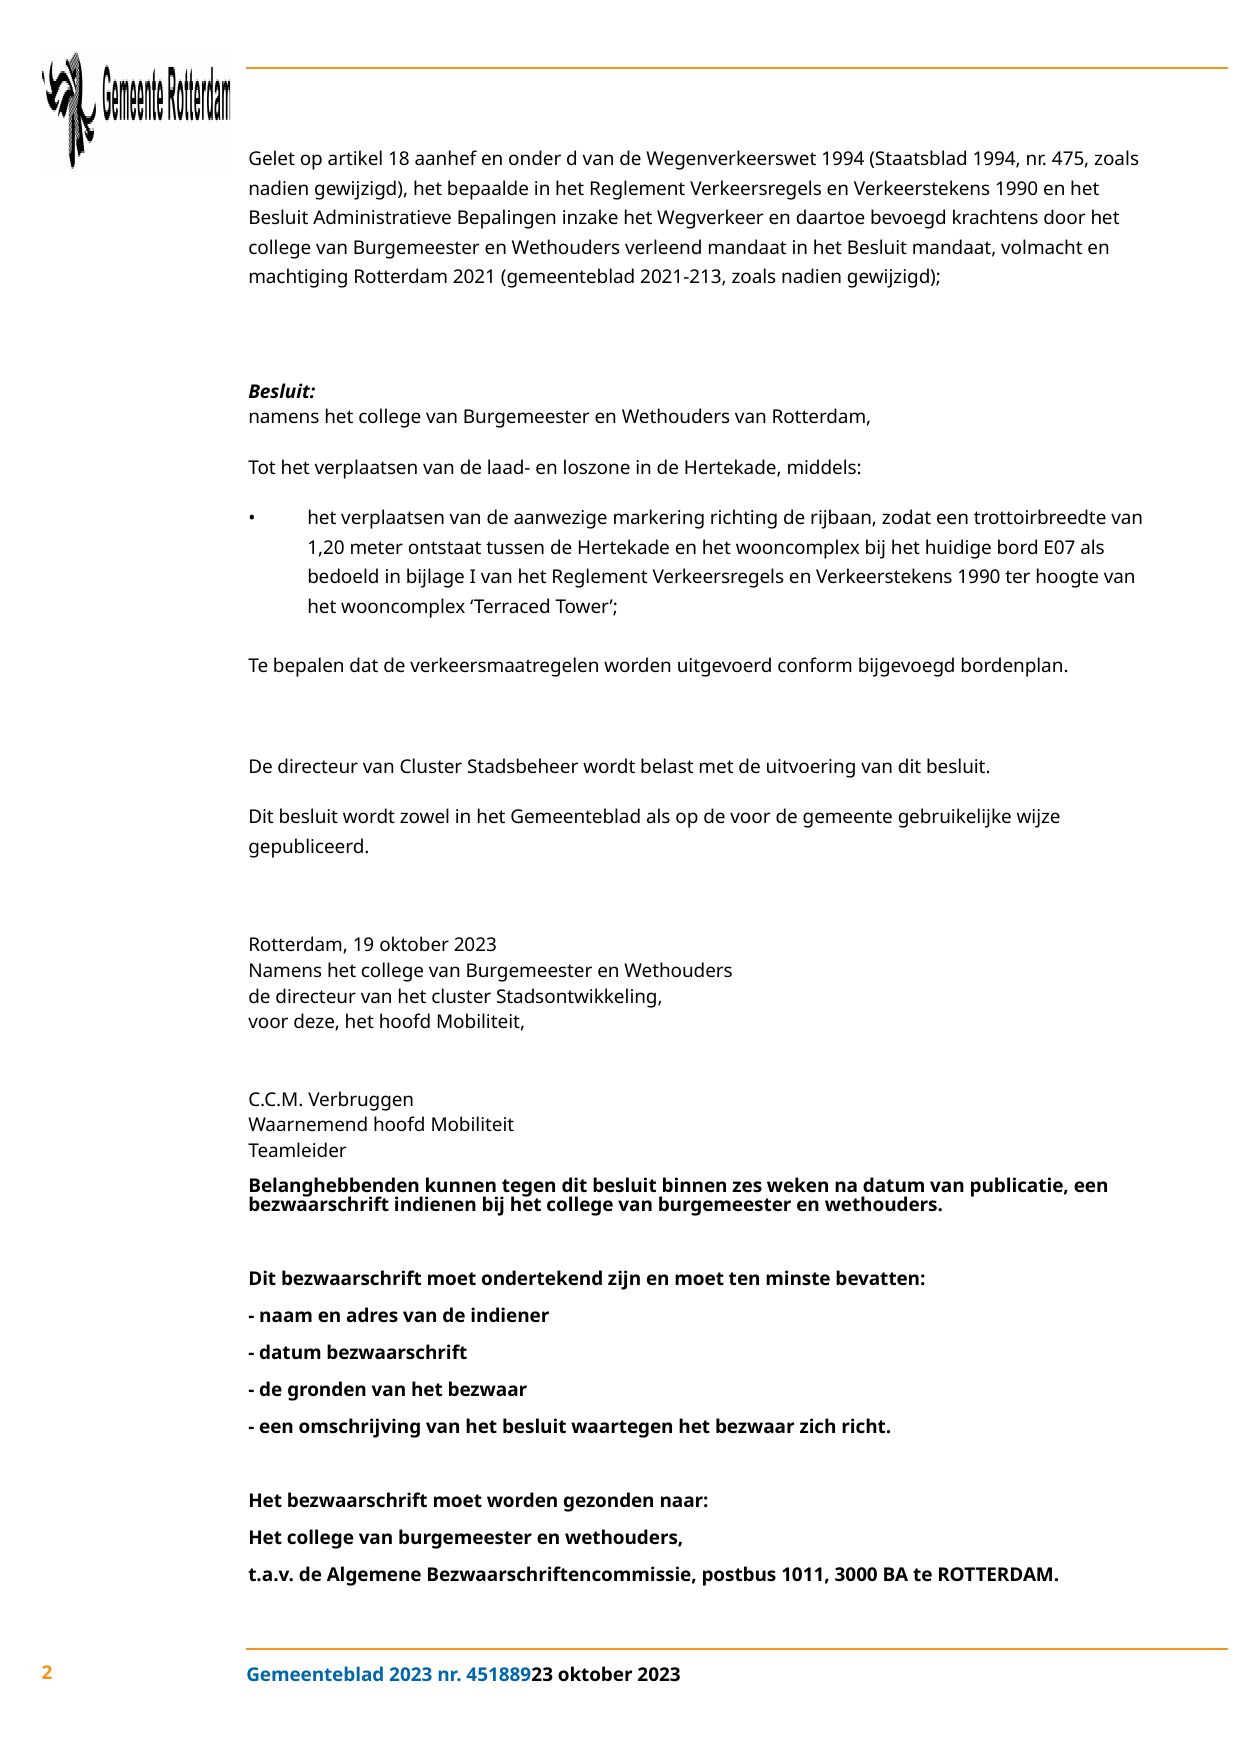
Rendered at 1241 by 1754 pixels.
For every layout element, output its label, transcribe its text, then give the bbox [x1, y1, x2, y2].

text Besluit: [248, 378, 1152, 404]
picture [41, 47, 231, 172]
text voor deze, het hoofd Mobiliteit, [248, 1009, 1152, 1034]
text Waarnemend hoofd Mobiliteit [248, 1112, 1152, 1137]
text namens het college van Burgemeester en Wethouders van Rotterdam, [248, 404, 1152, 429]
text Rotterdam, 19 oktober 2023 [248, 931, 1152, 957]
text Gelet op artikel 18 aanhef en onder d van de Wegenverkeerswet 1994 (Staatsblad 1994, nr. 475, zoals nadien gewijzigd), het bepaalde in het Reglement Verkeersregels en Verkeerstekens 1990 en het Besluit Administratieve Bepalingen inzake het Wegverkeer en daartoe bevoegd krachtens door het college van Burgemeester en Wethouders verleend mandaat in het Besluit mandaat, volmacht en machtiging Rotterdam 2021 (gemeenteblad 2021-213, zoals nadien gewijzigd); [248, 145, 1152, 289]
text Tot het verplaatsen van de laad- en loszone in de Hertekade, middels: [248, 454, 1152, 480]
text Belanghebbenden kunnen tegen dit besluit binnen zes weken na datum van publicatie, een bezwaarschrift indienen bij het college van burgemeester en wethouders. [248, 1177, 1152, 1215]
text Het bezwaarschrift moet worden gezonden naar: [248, 1492, 1152, 1511]
text t.a.v. de Algemene Bezwaarschriftencommissie, postbus 1011, 3000 BA te ROTTERDAM. [248, 1566, 1152, 1585]
text - naam en adres van de indiener [248, 1307, 1152, 1326]
text - een omschrijving van het besluit waartegen het bezwaar zich richt. [248, 1418, 1152, 1437]
text C.C.M. Verbruggen [248, 1086, 1152, 1112]
text de directeur van het cluster Stadsontwikkeling, [248, 983, 1152, 1009]
text Te bepalen dat de verkeersmaatregelen worden uitgevoerd conform bijgevoegd bordenplan. [248, 652, 1152, 678]
text De directeur van Cluster Stadsbeheer wordt belast met de uitvoering van dit besluit. [248, 753, 1152, 779]
text - de gronden van het bezwaar [248, 1381, 1152, 1400]
text Namens het college van Burgemeester en Wethouders [248, 957, 1152, 983]
text Dit bezwaarschrift moet ondertekend zijn en moet ten minste bevatten: [248, 1270, 1152, 1289]
text Het college van burgemeester en wethouders, [248, 1529, 1152, 1548]
list het verplaatsen van de aanwezige markering richting de rijbaan, zodat een trottoirbreedte van 1,20 meter ontstaat tussen de Hertekade en het wooncomplex bij het huidige bord E07 als bedoeld in bijlage I van het Reglement Verkeersregels en Verkeerstekens 1990 ter hoogte van het wooncomplex ‘Terraced Tower’; [248, 504, 1152, 619]
text Teamleider [248, 1137, 1152, 1163]
text Dit besluit wordt zowel in het Gemeenteblad als op de voor de gemeente gebruikelijke wijze gepubliceerd. [248, 804, 1152, 859]
text - datum bezwaarschrift [248, 1344, 1152, 1363]
